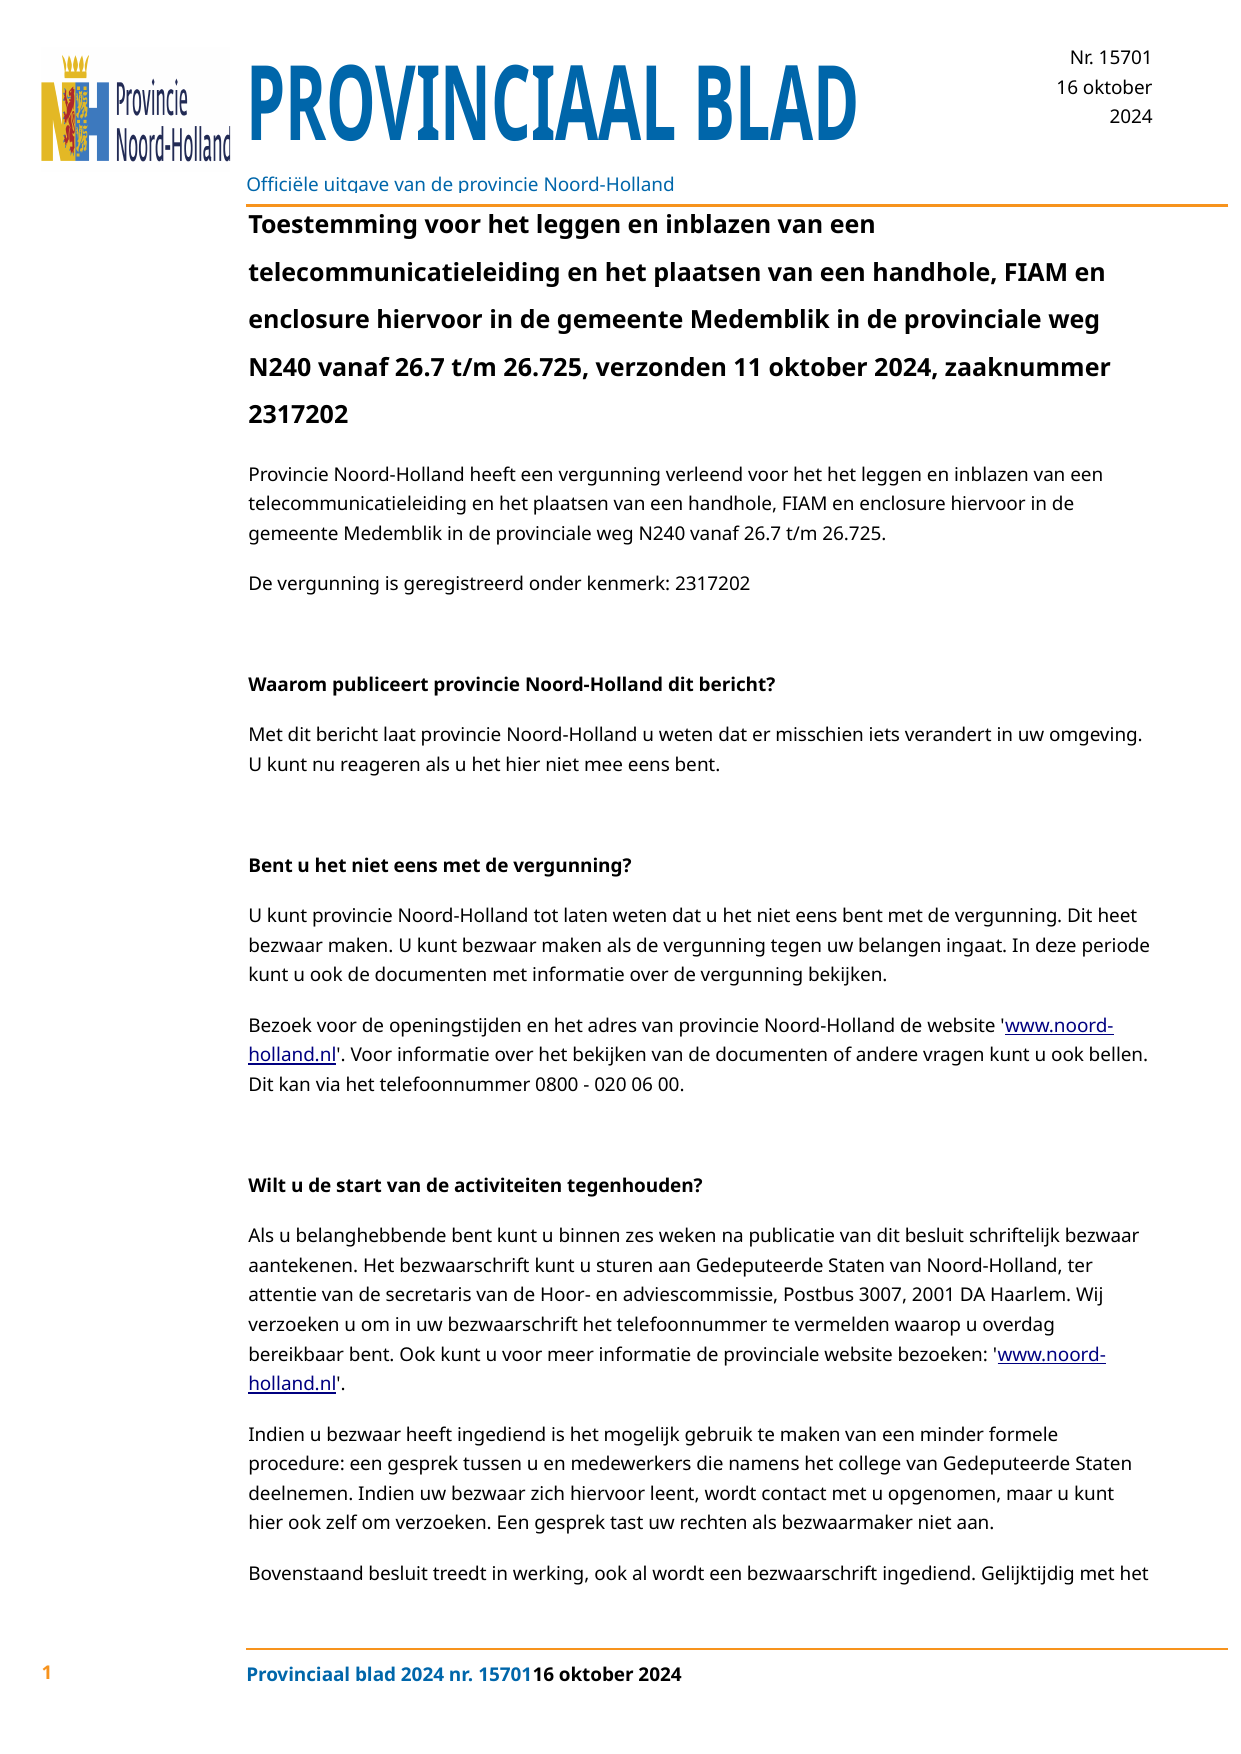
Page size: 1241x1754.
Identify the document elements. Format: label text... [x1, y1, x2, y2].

text Bezoek voor de openingstijden en het adres van provincie Noord-Holland de website 'www.noord-holland.nl'. Voor informatie over het bekijken van de documenten of andere vragen kunt u ook bellen. Dit kan via het telefoonnummer 0800 - 020 06 00. [248, 1012, 1152, 1097]
text Met dit bericht laat provincie Noord-Holland u weten dat er misschien iets verandert in uw omgeving. U kunt nu reageren als u het hier niet mee eens bent. [248, 722, 1152, 777]
text Indien u bezwaar heeft ingediend is het mogelijk gebruik te maken van een minder formele procedure: een gesprek tussen u en medewerkers die namens het college van Gedeputeerde Staten deelnemen. Indien uw bezwaar zich hiervoor leent, wordt contact met u opgenomen, maar u kunt hier ook zelf om verzoeken. Een gesprek tast uw rechten als bezwaarmaker niet aan. [248, 1421, 1152, 1535]
text Provincie Noord-Holland heeft een vergunning verleend voor het het leggen en inblazen van een telecommunicatieleiding en het plaatsen van een handhole, FIAM en enclosure hiervoor in de gemeente Medemblik in de provinciale weg N240 vanaf 26.7 t/m 26.725. [248, 461, 1152, 546]
text U kunt provincie Noord-Holland tot laten weten dat u het niet eens bent met de vergunning. Dit heet bezwaar maken. U kunt bezwaar maken als de vergunning tegen uw belangen ingaat. In deze periode kunt u ook de documenten met informatie over de vergunning bekijken. [248, 902, 1152, 987]
text Bent u het niet eens met de vergunning? [248, 852, 1152, 878]
text De vergunning is geregistreerd onder kenmerk: 2317202 [248, 570, 1152, 596]
text Bovenstaand besluit treedt in werking, ook al wordt een bezwaarschrift ingediend. Gelijktijdig met het [248, 1560, 1152, 1586]
text Als u belanghebbende bent kunt u binnen zes weken na publicatie van dit besluit schriftelijk bezwaar aantekenen. Het bezwaarschrift kunt u sturen aan Gedeputeerde Staten van Noord-Holland, ter attentie van de secretaris van de Hoor- en adviescommissie, Postbus 3007, 2001 DA Haarlem. Wij verzoeken u om in uw bezwaarschrift het telefoonnummer te vermelden waarop u overdag bereikbaar bent. Ook kunt u voor meer informatie de provinciale website bezoeken: 'www.noord-holland.nl'. [248, 1222, 1152, 1396]
text Wilt u de start van de activiteiten tegenhouden? [248, 1172, 1152, 1198]
text Toestemming voor het leggen en inblazen van een telecommunicatieleiding en het plaatsen van een handhole, FIAM en enclosure hiervoor in de gemeente Medemblik in de provinciale weg N240 vanaf 26.7 t/m 26.725, verzonden 11 oktober 2024, zaaknummer 2317202 [248, 207, 1152, 431]
picture [41, 47, 231, 172]
text Waarom publiceert provincie Noord-Holland dit bericht? [248, 671, 1152, 697]
